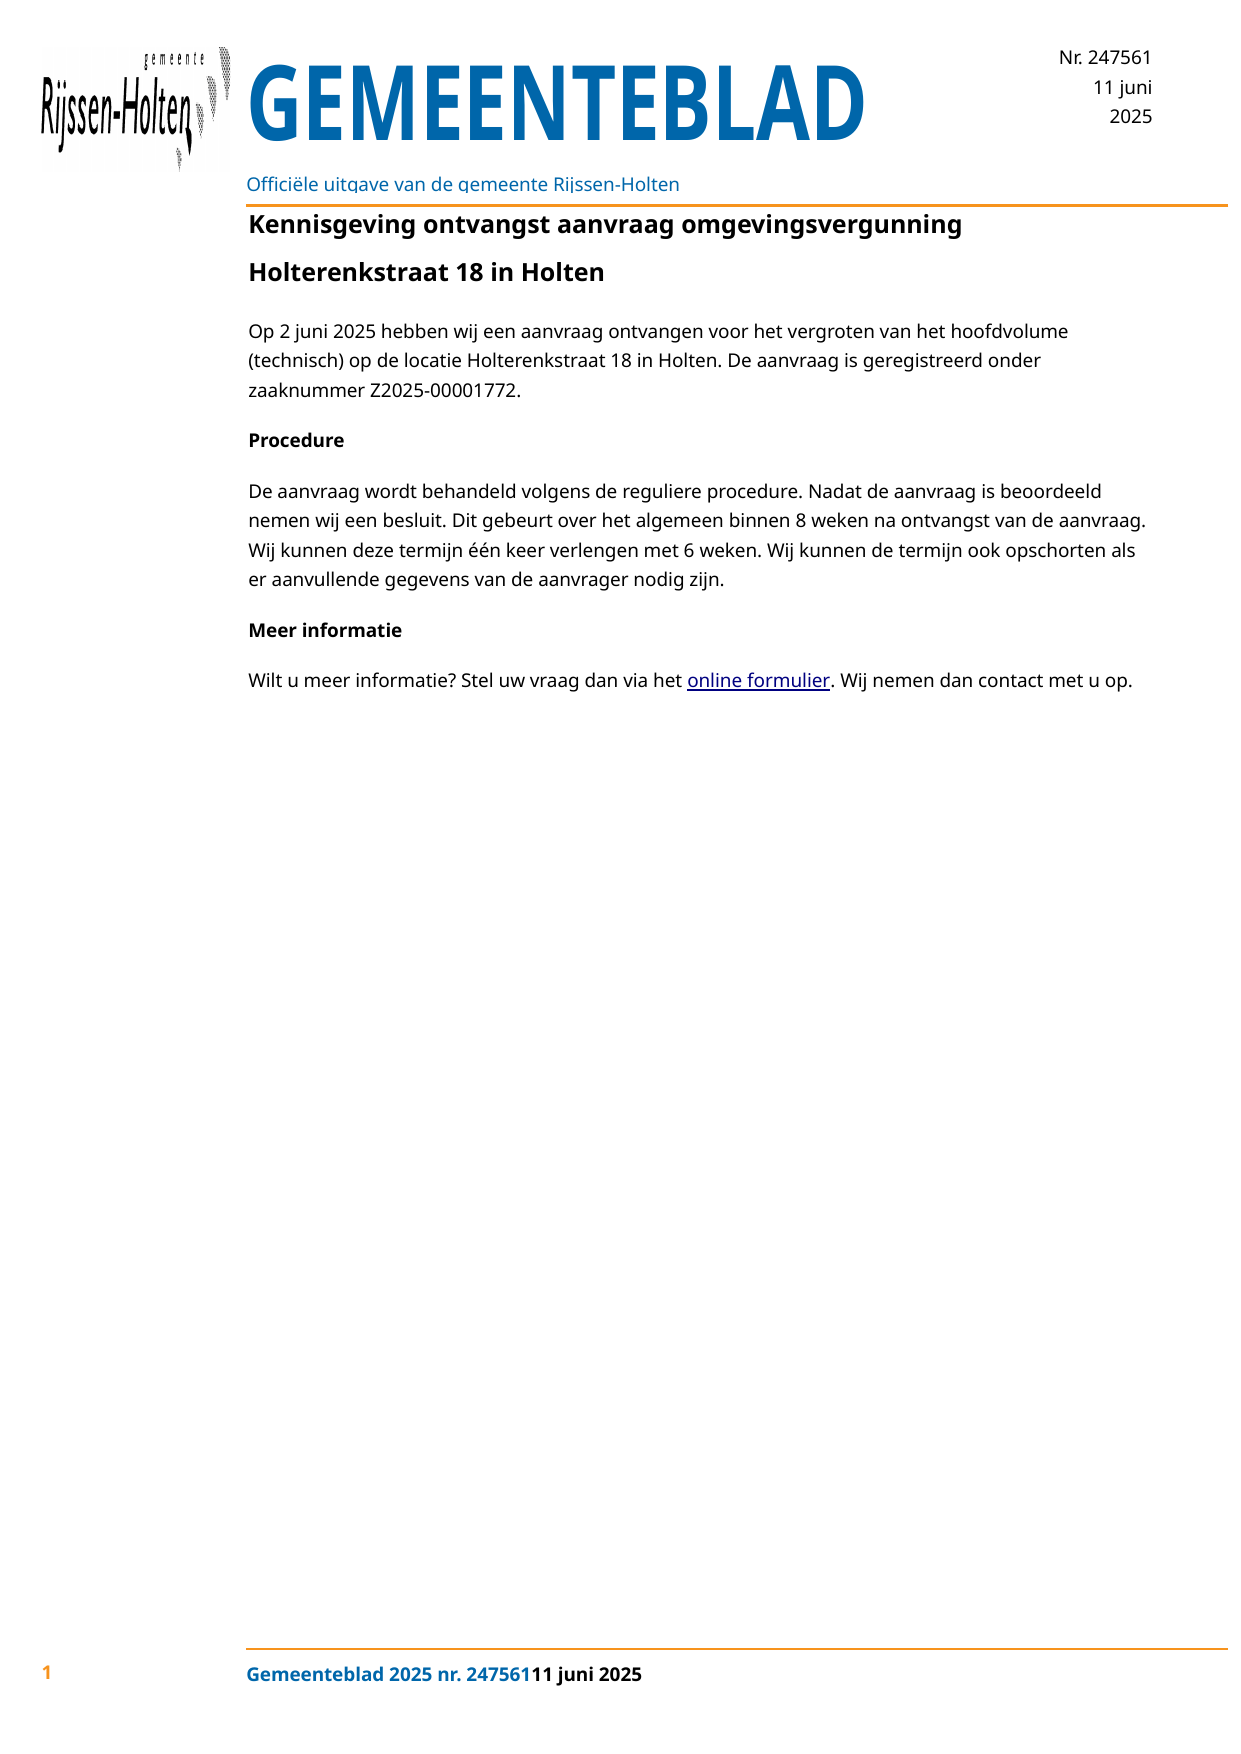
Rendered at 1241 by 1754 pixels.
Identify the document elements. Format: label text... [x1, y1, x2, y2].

text Kennisgeving ontvangst aanvraag omgevingsvergunning Holterenkstraat 18 in Holten [248, 207, 1152, 288]
picture [41, 47, 231, 172]
text De aanvraag wordt behandeld volgens de reguliere procedure. Nadat de aanvraag is beoordeeld nemen wij een besluit. Dit gebeurt over het algemeen binnen 8 weken na ontvangst van de aanvraag. Wij kunnen deze termijn één keer verlengen met 6 weken. Wij kunnen de termijn ook opschorten als er aanvullende gegevens van de aanvrager nodig zijn. [248, 478, 1152, 592]
text Meer informatie [248, 617, 1152, 643]
text Op 2 juni 2025 hebben wij een aanvraag ontvangen voor het vergroten van het hoofdvolume (technisch) op de locatie Holterenkstraat 18 in Holten. De aanvraag is geregistreerd onder zaaknummer Z2025-00001772. [248, 318, 1152, 403]
text Wilt u meer informatie? Stel uw vraag dan via het online formulier. Wij nemen dan contact met u op. [248, 667, 1152, 693]
text Procedure [248, 427, 1152, 453]
